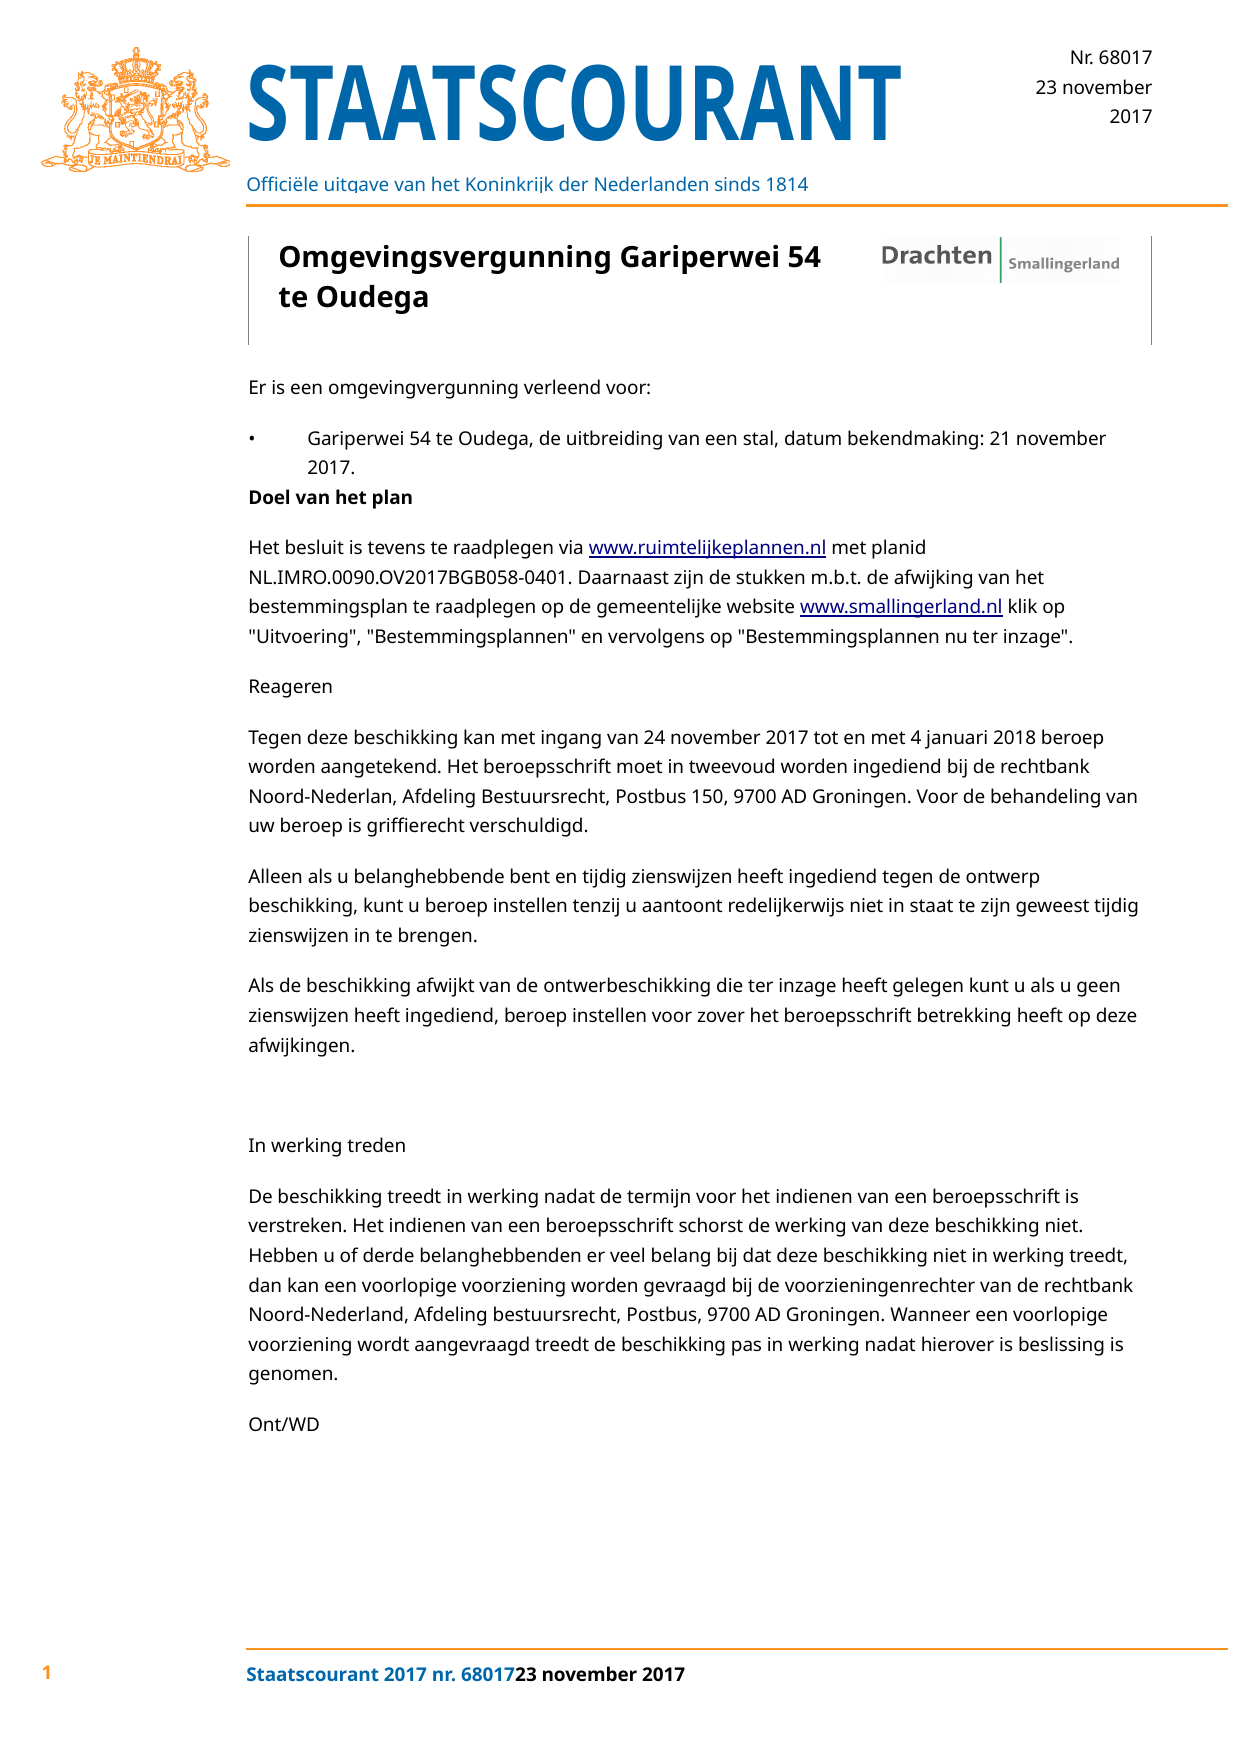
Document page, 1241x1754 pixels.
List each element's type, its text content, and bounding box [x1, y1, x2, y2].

table_header Omgevingsvergunning Gariperwei 54 te Oudega [249, 236, 850, 345]
text Doel van het plan [248, 484, 1152, 509]
text Alleen als u belanghebbende bent en tijdig zienswijzen heeft ingediend tegen de ontwerp beschikking, kunt u beroep instellen tenzij u aantoont redelijkerwijs niet in staat te zijn geweest tijdig zienswijzen in te brengen. [248, 863, 1152, 948]
text Reageren [248, 673, 1152, 699]
table_header [850, 236, 1151, 345]
text Tegen deze beschikking kan met ingang van 24 november 2017 tot en met 4 januari 2018 beroep worden aangetekend. Het beroepsschrift moet in tweevoud worden ingediend bij de rechtbank Noord-Nederlan, Afdeling Bestuursrecht, Postbus 150, 9700 AD Groningen. Voor de behandeling van uw beroep is griffierecht verschuldigd. [248, 724, 1152, 838]
list Gariperwei 54 te Oudega, de uitbreiding van een stal, datum bekendmaking: 21 november 2017. [248, 425, 1152, 480]
text Ont/WD [248, 1411, 1152, 1437]
text Het besluit is tevens te raadplegen via www.ruimtelijkeplannen.nl met planid NL.IMRO.0090.OV2017BGB058-0401. Daarnaast zijn de stukken m.b.t. de afwijking van het bestemmingsplan te raadplegen op de gemeentelijke website www.smallingerland.nl klik op "Uitvoering", "Bestemmingsplannen" en vervolgens op "Bestemmingsplannen nu ter inzage". [248, 534, 1152, 649]
picture [41, 47, 231, 172]
picture [882, 236, 1119, 284]
text In werking treden [248, 1133, 1152, 1158]
text De beschikking treedt in werking nadat de termijn voor het indienen van een beroepsschrift is verstreken. Het indienen van een beroepsschrift schorst de werking van deze beschikking niet. Hebben u of derde belanghebbenden er veel belang bij dat deze beschikking niet in werking treedt, dan kan een voorlopige voorziening worden gevraagd bij de voorzieningenrechter van de rechtbank Noord-Nederland, Afdeling bestuursrecht, Postbus, 9700 AD Groningen. Wanneer een voorlopige voorziening wordt aangevraagd treedt de beschikking pas in werking nadat hierover is beslissing is genomen. [248, 1183, 1152, 1386]
text Er is een omgevingvergunning verleend voor: [248, 374, 1152, 400]
text Als de beschikking afwijkt van de ontwerbeschikking die ter inzage heeft gelegen kunt u als u geen zienswijzen heeft ingediend, beroep instellen voor zover het beroepsschrift betrekking heeft op deze afwijkingen. [248, 973, 1152, 1057]
